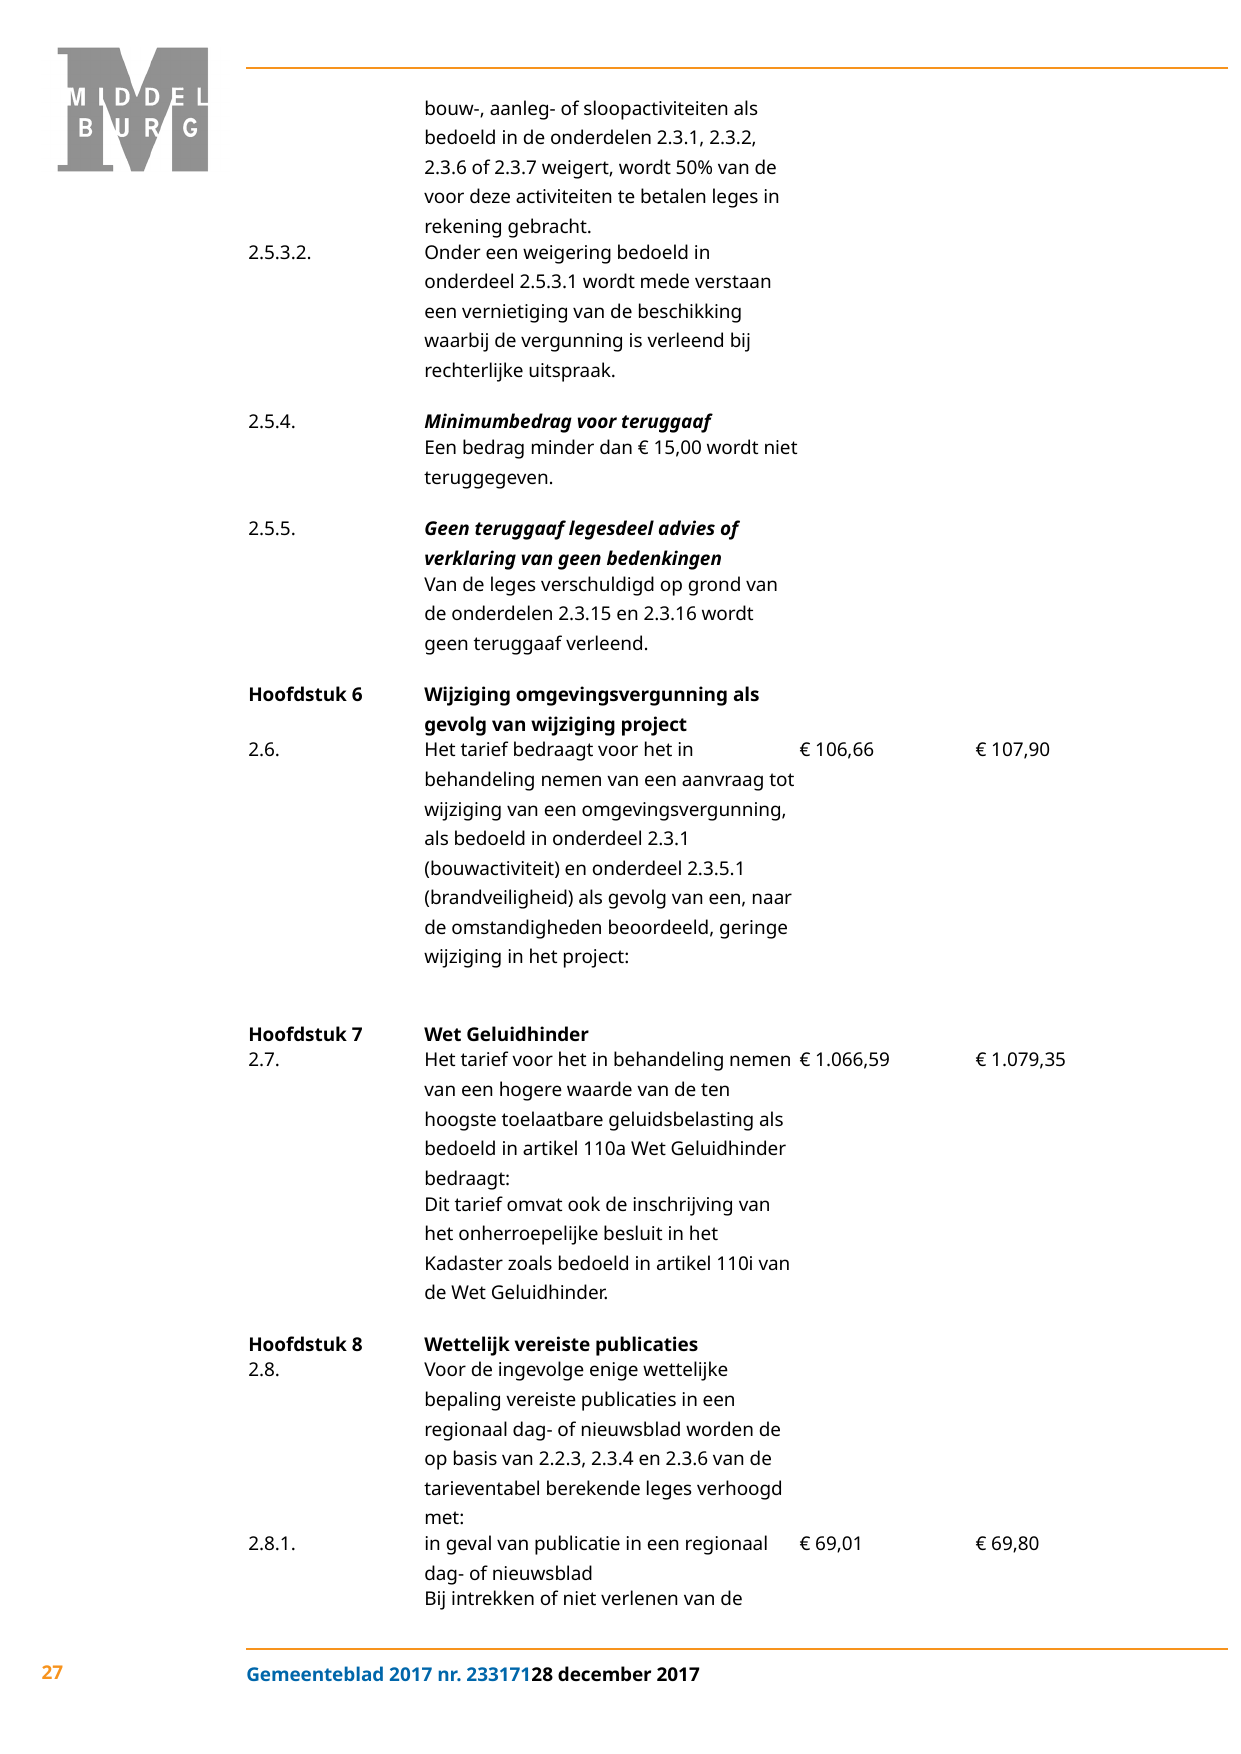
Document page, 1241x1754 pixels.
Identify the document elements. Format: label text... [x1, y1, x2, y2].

table_cell [248, 1191, 424, 1305]
table_cell [975, 1586, 1152, 1611]
table_cell Hoofdstuk 8 [248, 1331, 424, 1357]
table_cell [424, 656, 799, 681]
table_cell [799, 95, 975, 239]
table_cell [975, 95, 1152, 239]
table_cell € 1.079,35 [975, 1047, 1152, 1191]
table_cell [799, 1586, 975, 1611]
table_cell [424, 1305, 799, 1331]
table_cell [975, 995, 1152, 1021]
table_cell [975, 656, 1152, 681]
table_cell Het tarief voor het in behandeling nemen van een hogere waarde van de ten hoogste toelaatbare geluidsbelasting als bedoeld in artikel 110a Wet Geluidhinder bedraagt: [424, 1047, 799, 1191]
table_cell [424, 995, 799, 1021]
table_cell [799, 434, 975, 490]
table_cell 2.8.1. [248, 1530, 424, 1586]
table_cell 2.5.4. [248, 409, 424, 434]
table_cell € 106,66 [799, 737, 975, 969]
table_cell Wijziging omgevingsvergunning als gevolg van wijziging project [424, 681, 799, 737]
table_cell Het tarief bedraagt voor het in behandeling nemen van een aanvraag tot wijziging van een omgevingsvergunning, als bedoeld in onderdeel 2.3.1 (bouwactiviteit) en onderdeel 2.3.5.1 (brandveiligheid) als gevolg van een, naar de omstandigheden beoordeeld, geringe wijziging in het project: [424, 737, 799, 969]
table_cell [248, 95, 424, 239]
table_cell € 69,80 [975, 1530, 1152, 1586]
table_cell [799, 995, 975, 1021]
table_cell 2.5.3.2. [248, 239, 424, 383]
table_cell [424, 490, 799, 515]
table_cell Wettelijk vereiste publicaties [424, 1331, 799, 1357]
table_cell [975, 1021, 1152, 1047]
table_cell [248, 1586, 424, 1611]
picture [41, 47, 231, 172]
table_cell Voor de ingevolge enige wettelijke bepaling vereiste publicaties in een regionaal dag- of nieuwsblad worden de op basis van 2.2.3, 2.3.4 en 2.3.6 van de tarieventabel berekende leges verhoogd met: [424, 1357, 799, 1530]
table_cell [975, 1305, 1152, 1331]
table_cell [975, 571, 1152, 656]
table_cell [799, 681, 975, 737]
table_cell Hoofdstuk 6 [248, 681, 424, 737]
table_cell [975, 1357, 1152, 1530]
table_cell [424, 970, 799, 995]
table_cell Minimumbedrag voor teruggaaf [424, 409, 799, 434]
table_cell € 69,01 [799, 1530, 975, 1586]
table_cell [799, 1305, 975, 1331]
table_cell [248, 490, 424, 515]
table_cell in geval van publicatie in een regionaal dag- of nieuwsblad [424, 1530, 799, 1586]
table_cell [975, 1191, 1152, 1305]
table_cell [248, 383, 424, 409]
table_cell Wet Geluidhinder [424, 1021, 799, 1047]
table_cell [799, 970, 975, 995]
table_cell Van de leges verschuldigd op grond van de onderdelen 2.3.15 en 2.3.16 wordt geen teruggaaf verleend. [424, 571, 799, 656]
table_cell [975, 383, 1152, 409]
table_cell Onder een weigering bedoeld in onderdeel 2.5.3.1 wordt mede verstaan een vernietiging van de beschikking waarbij de vergunning is verleend bij rechterlijke uitspraak. [424, 239, 799, 383]
table_cell [975, 490, 1152, 515]
table_cell € 1.066,59 [799, 1047, 975, 1191]
table_cell Hoofdstuk 7 [248, 1021, 424, 1047]
table_cell Dit tarief omvat ook de inschrijving van het onherroepelijke besluit in het Kadaster zoals bedoeld in artikel 110i van de Wet Geluidhinder. [424, 1191, 799, 1305]
table_cell 2.8. [248, 1357, 424, 1530]
table_cell [799, 1331, 975, 1357]
table_cell [248, 656, 424, 681]
table_cell [248, 1305, 424, 1331]
table_cell [975, 239, 1152, 383]
table_cell 2.7. [248, 1047, 424, 1191]
table_cell [248, 571, 424, 656]
table_cell 2.5.5. [248, 515, 424, 571]
table_cell [248, 434, 424, 490]
table_cell [799, 1021, 975, 1047]
table_cell [799, 409, 975, 434]
table_cell [975, 970, 1152, 995]
table_cell [975, 1331, 1152, 1357]
table_cell [799, 515, 975, 571]
table_cell [975, 515, 1152, 571]
table_cell [799, 1191, 975, 1305]
table_cell 2.6. [248, 737, 424, 969]
table_cell € 107,90 [975, 737, 1152, 969]
table_cell [975, 409, 1152, 434]
table_cell [424, 383, 799, 409]
table_cell bouw-, aanleg- of sloopactiviteiten als bedoeld in de onderdelen 2.3.1, 2.3.2, 2.3.6 of 2.3.7 weigert, wordt 50% van de voor deze activiteiten te betalen leges in rekening gebracht. [424, 95, 799, 239]
table_cell [799, 383, 975, 409]
table_cell [975, 681, 1152, 737]
table_cell Bij intrekken of niet verlenen van de [424, 1586, 799, 1611]
table_cell [975, 434, 1152, 490]
table_cell [799, 490, 975, 515]
table_cell [799, 239, 975, 383]
table_cell Een bedrag minder dan € 15,00 wordt niet teruggegeven. [424, 434, 799, 490]
table_cell Geen teruggaaf legesdeel advies of verklaring van geen bedenkingen [424, 515, 799, 571]
table_cell [799, 656, 975, 681]
table_cell [248, 970, 424, 995]
table_cell [248, 995, 424, 1021]
table_cell [799, 1357, 975, 1530]
table_cell [799, 571, 975, 656]
